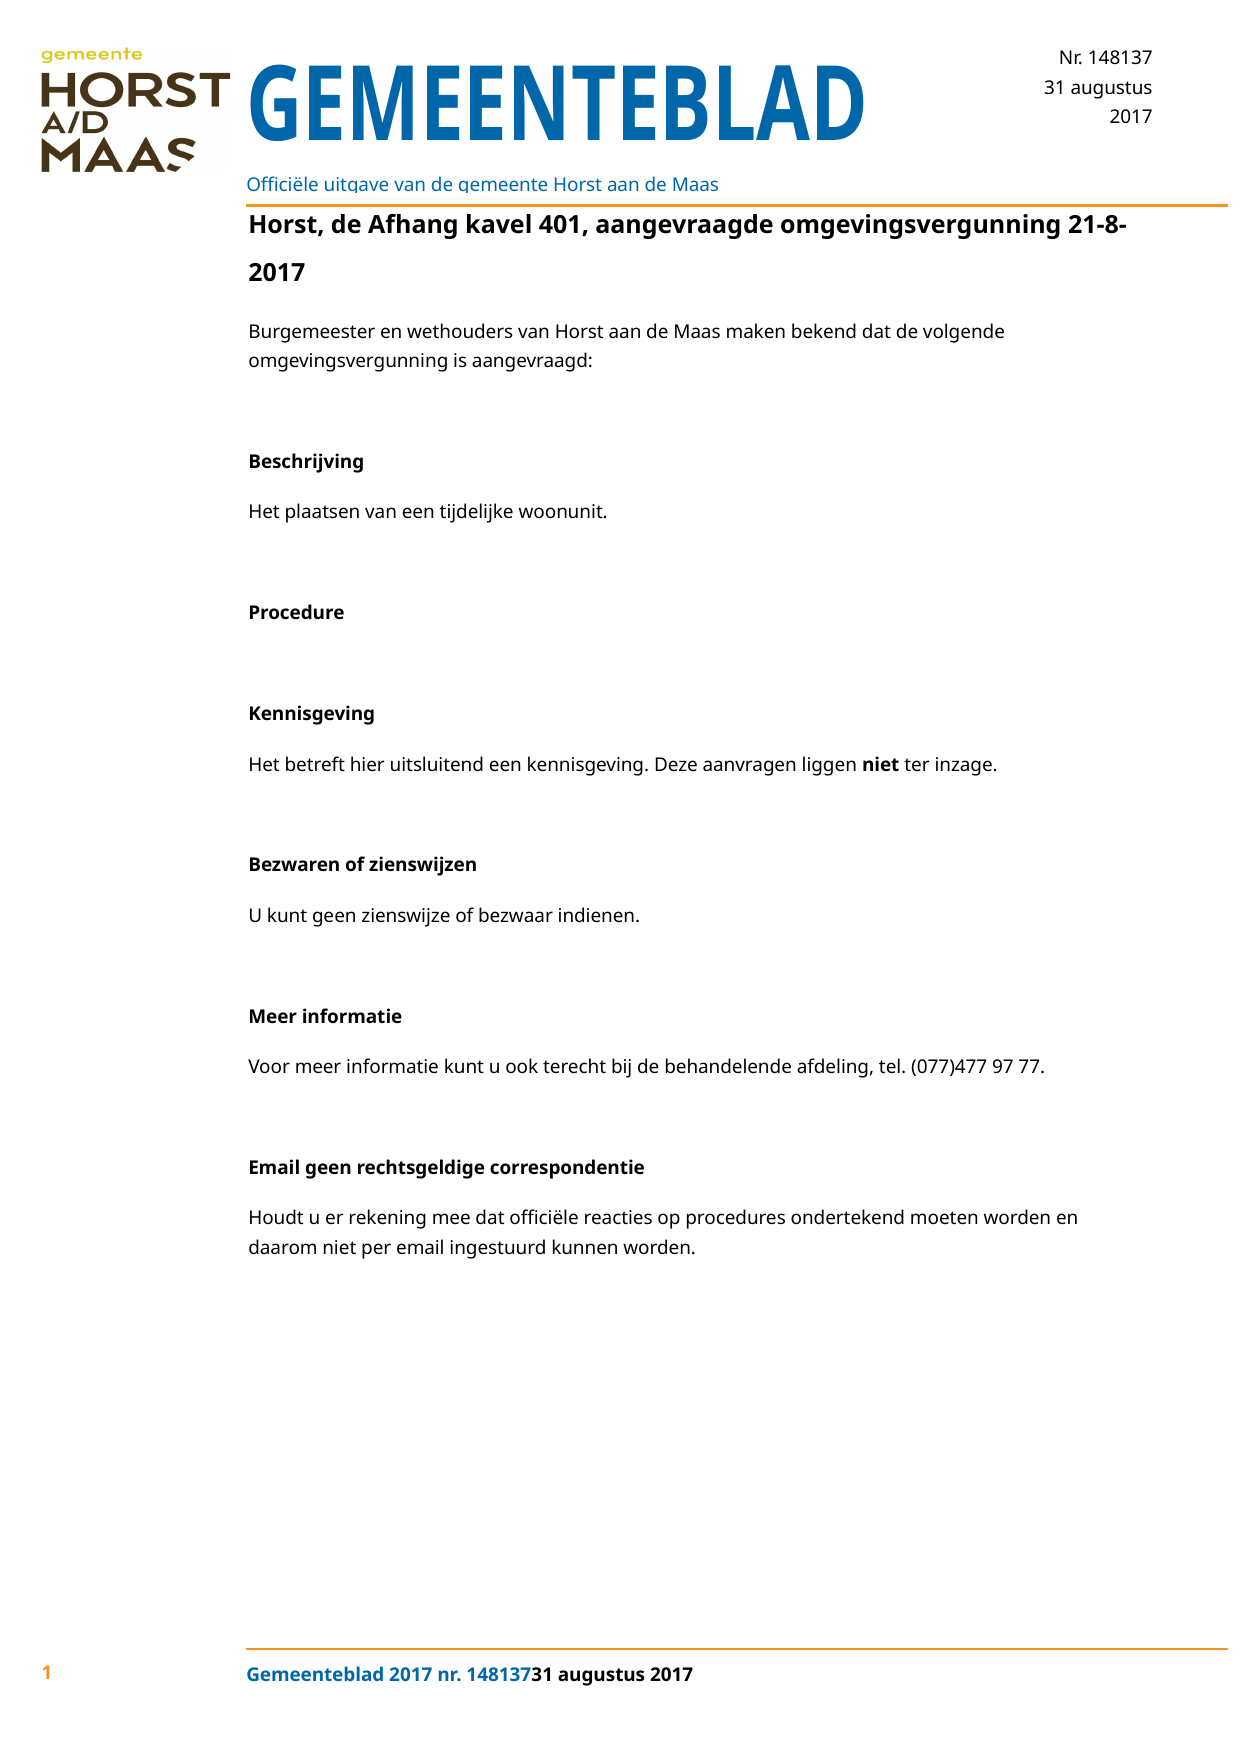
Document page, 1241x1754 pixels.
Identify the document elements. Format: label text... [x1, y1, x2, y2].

text Meer informatie [248, 1003, 1152, 1029]
text Kennisgeving [248, 700, 1152, 726]
picture [41, 47, 231, 172]
text Burgemeester en wethouders van Horst aan de Maas maken bekend dat de volgende omgevingsvergunning is aangevraagd: [248, 318, 1152, 373]
text Horst, de Afhang kavel 401, aangevraagde omgevingsvergunning 21-8-2017 [248, 207, 1152, 288]
text Beschrijving [248, 448, 1152, 474]
text Het betreft hier uitsluitend een kennisgeving. Deze aanvragen liggen niet ter inzage. [248, 751, 1152, 777]
text U kunt geen zienswijze of bezwaar indienen. [248, 902, 1152, 928]
text Procedure [248, 599, 1152, 625]
text Bezwaren of zienswijzen [248, 852, 1152, 877]
text Voor meer informatie kunt u ook terecht bij de behandelende afdeling, tel. (077)477 97 77. [248, 1053, 1152, 1079]
text Houdt u er rekening mee dat officiële reacties op procedures ondertekend moeten worden en daarom niet per email ingestuurd kunnen worden. [248, 1204, 1152, 1260]
text Email geen rechtsgeldige correspondentie [248, 1154, 1152, 1180]
text Het plaatsen van een tijdelijke woonunit. [248, 499, 1152, 524]
